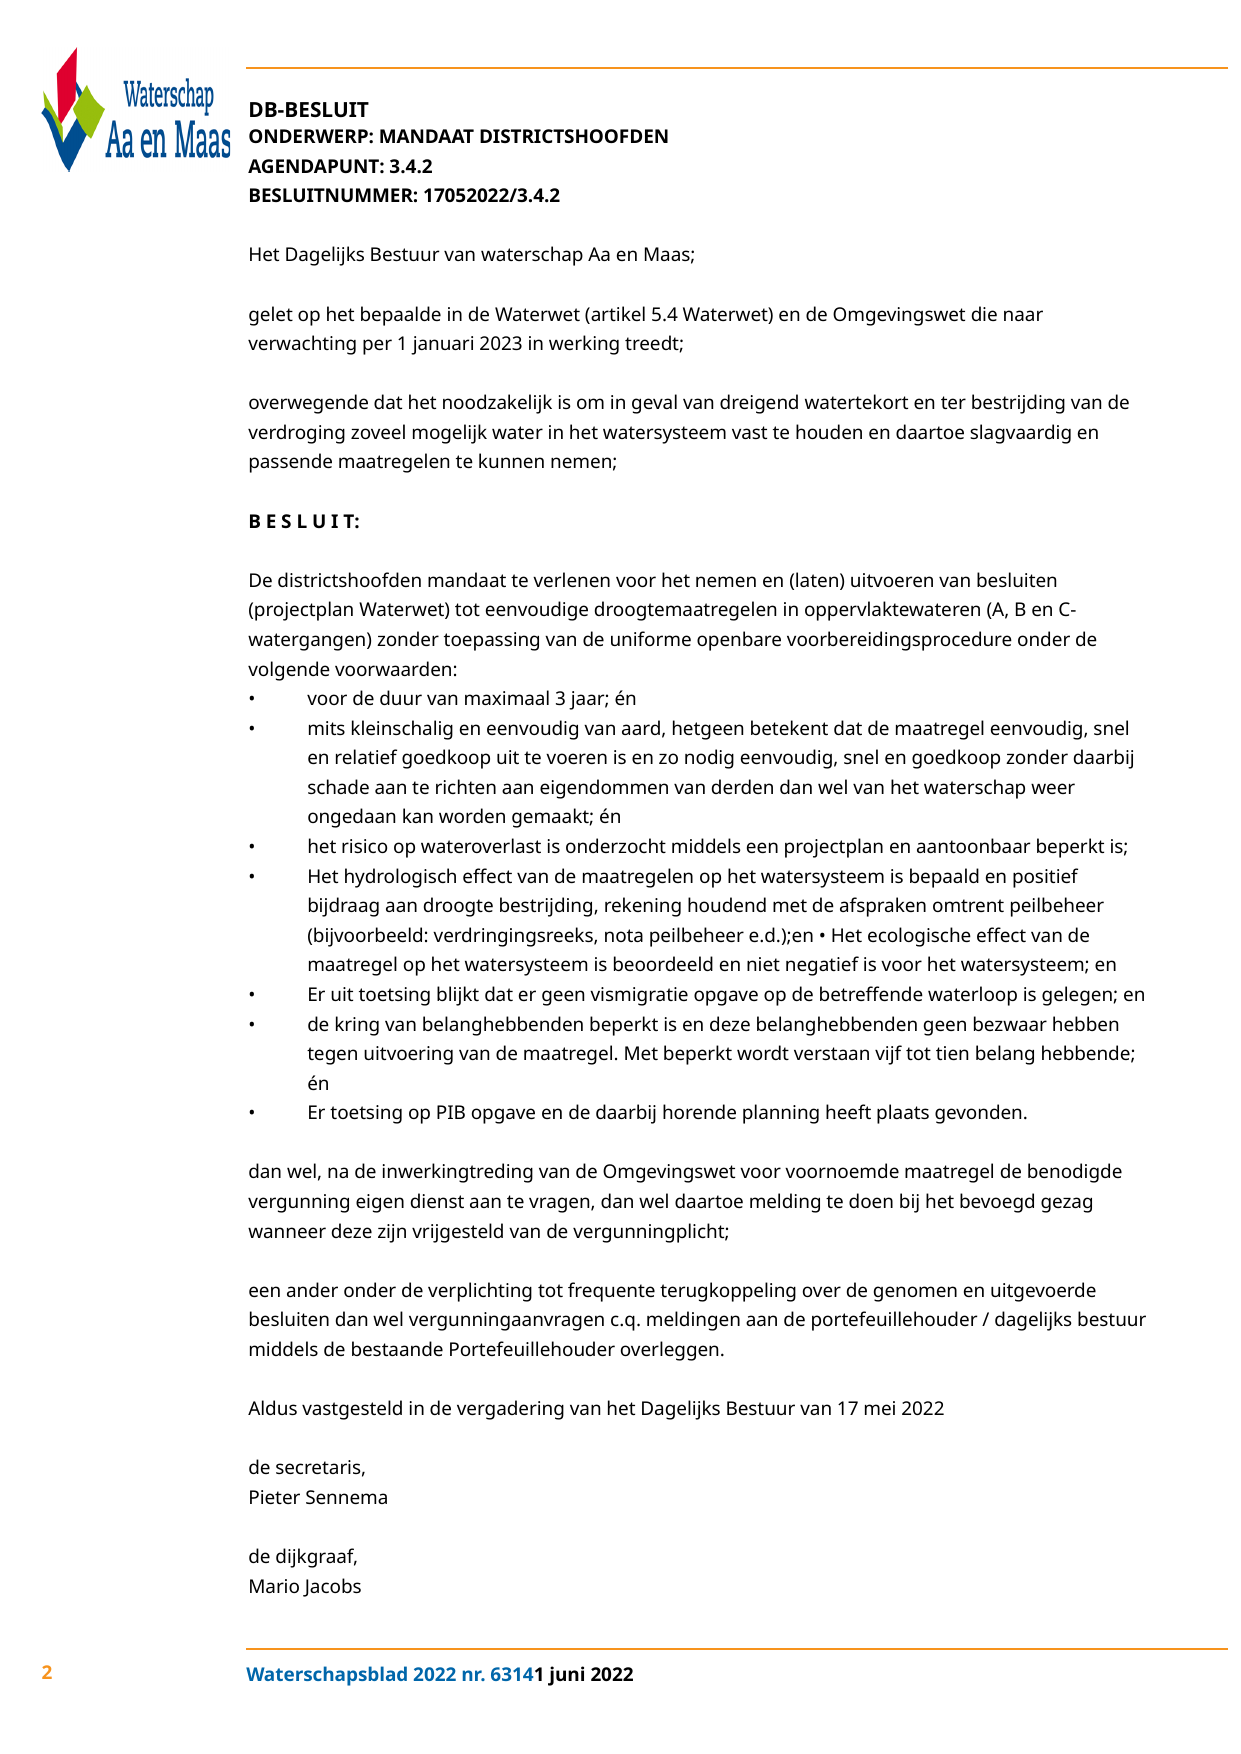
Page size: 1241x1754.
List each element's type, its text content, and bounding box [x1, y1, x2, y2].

picture [41, 47, 231, 172]
text Pieter Sennema [248, 1484, 1152, 1510]
list mits kleinschalig en eenvoudig van aard, hetgeen betekent dat de maatregel eenvoudig, snel en relatief goedkoop uit te voeren is en zo nodig eenvoudig, snel en goedkoop zonder daarbij schade aan te richten aan eigendommen van derden dan wel van het waterschap weer ongedaan kan worden gemaakt; én [248, 715, 1152, 829]
list het risico op wateroverlast is onderzocht middels een projectplan en aantoonbaar beperkt is; [248, 833, 1152, 859]
list Er toetsing op PIB opgave en de daarbij horende planning heeft plaats gevonden. [248, 1099, 1152, 1125]
list de kring van belanghebbenden beperkt is en deze belanghebbenden geen bezwaar hebben tegen uitvoering van de maatregel. Met beperkt wordt verstaan vijf tot tien belang hebbende; én [248, 1011, 1152, 1096]
text een ander onder de verplichting tot frequente terugkoppeling over de genomen en uitgevoerde besluiten dan wel vergunningaanvragen c.q. meldingen aan de portefeuillehouder / dagelijks bestuur middels de bestaande Portefeuillehouder overleggen. [248, 1277, 1152, 1362]
text dan wel, na de inwerkingtreding van de Omgevingswet voor voornoemde maatregel de benodigde vergunning eigen dienst aan te vragen, dan wel daartoe melding te doen bij het bevoegd gezag wanneer deze zijn vrijgesteld van de vergunningplicht; [248, 1159, 1152, 1244]
text Mario Jacobs [248, 1573, 1152, 1599]
text AGENDAPUNT: 3.4.2 [248, 153, 1152, 179]
text ONDERWERP: MANDAAT DISTRICTSHOOFDEN [248, 123, 1152, 149]
text DB-BESLUIT [248, 95, 1152, 123]
text de secretaris, [248, 1454, 1152, 1480]
text Het Dagelijks Bestuur van waterschap Aa en Maas; [248, 242, 1152, 267]
text De districtshoofden mandaat te verlenen voor het nemen en (laten) uitvoeren van besluiten (projectplan Waterwet) tot eenvoudige droogtemaatregelen in oppervlaktewateren (A, B en C-watergangen) zonder toepassing van de uniforme openbare voorbereidingsprocedure onder de volgende voorwaarden: [248, 567, 1152, 682]
list Er uit toetsing blijkt dat er geen vismigratie opgave op de betreffende waterloop is gelegen; en [248, 981, 1152, 1007]
list Het hydrologisch effect van de maatregelen op het watersysteem is bepaald en positief bijdraag aan droogte bestrijding, rekening houdend met de afspraken omtrent peilbeheer (bijvoorbeeld: verdringingsreeks, nota peilbeheer e.d.);en • Het ecologische effect van de maatregel op het watersysteem is beoordeeld en niet negatief is voor het watersysteem; en [248, 863, 1152, 977]
text B E S L U I T: [248, 508, 1152, 534]
text overwegende dat het noodzakelijk is om in geval van dreigend watertekort en ter bestrijding van de verdroging zoveel mogelijk water in het watersysteem vast te houden en daartoe slagvaardig en passende maatregelen te kunnen nemen; [248, 389, 1152, 474]
list voor de duur van maximaal 3 jaar; én [248, 685, 1152, 711]
text BESLUITNUMMER: 17052022/3.4.2 [248, 182, 1152, 208]
text gelet op het bepaalde in de Waterwet (artikel 5.4 Waterwet) en de Omgevingswet die naar verwachting per 1 januari 2023 in werking treedt; [248, 301, 1152, 356]
text Aldus vastgesteld in de vergadering van het Dagelijks Bestuur van 17 mei 2022 [248, 1395, 1152, 1421]
text de dijkgraaf, [248, 1543, 1152, 1569]
